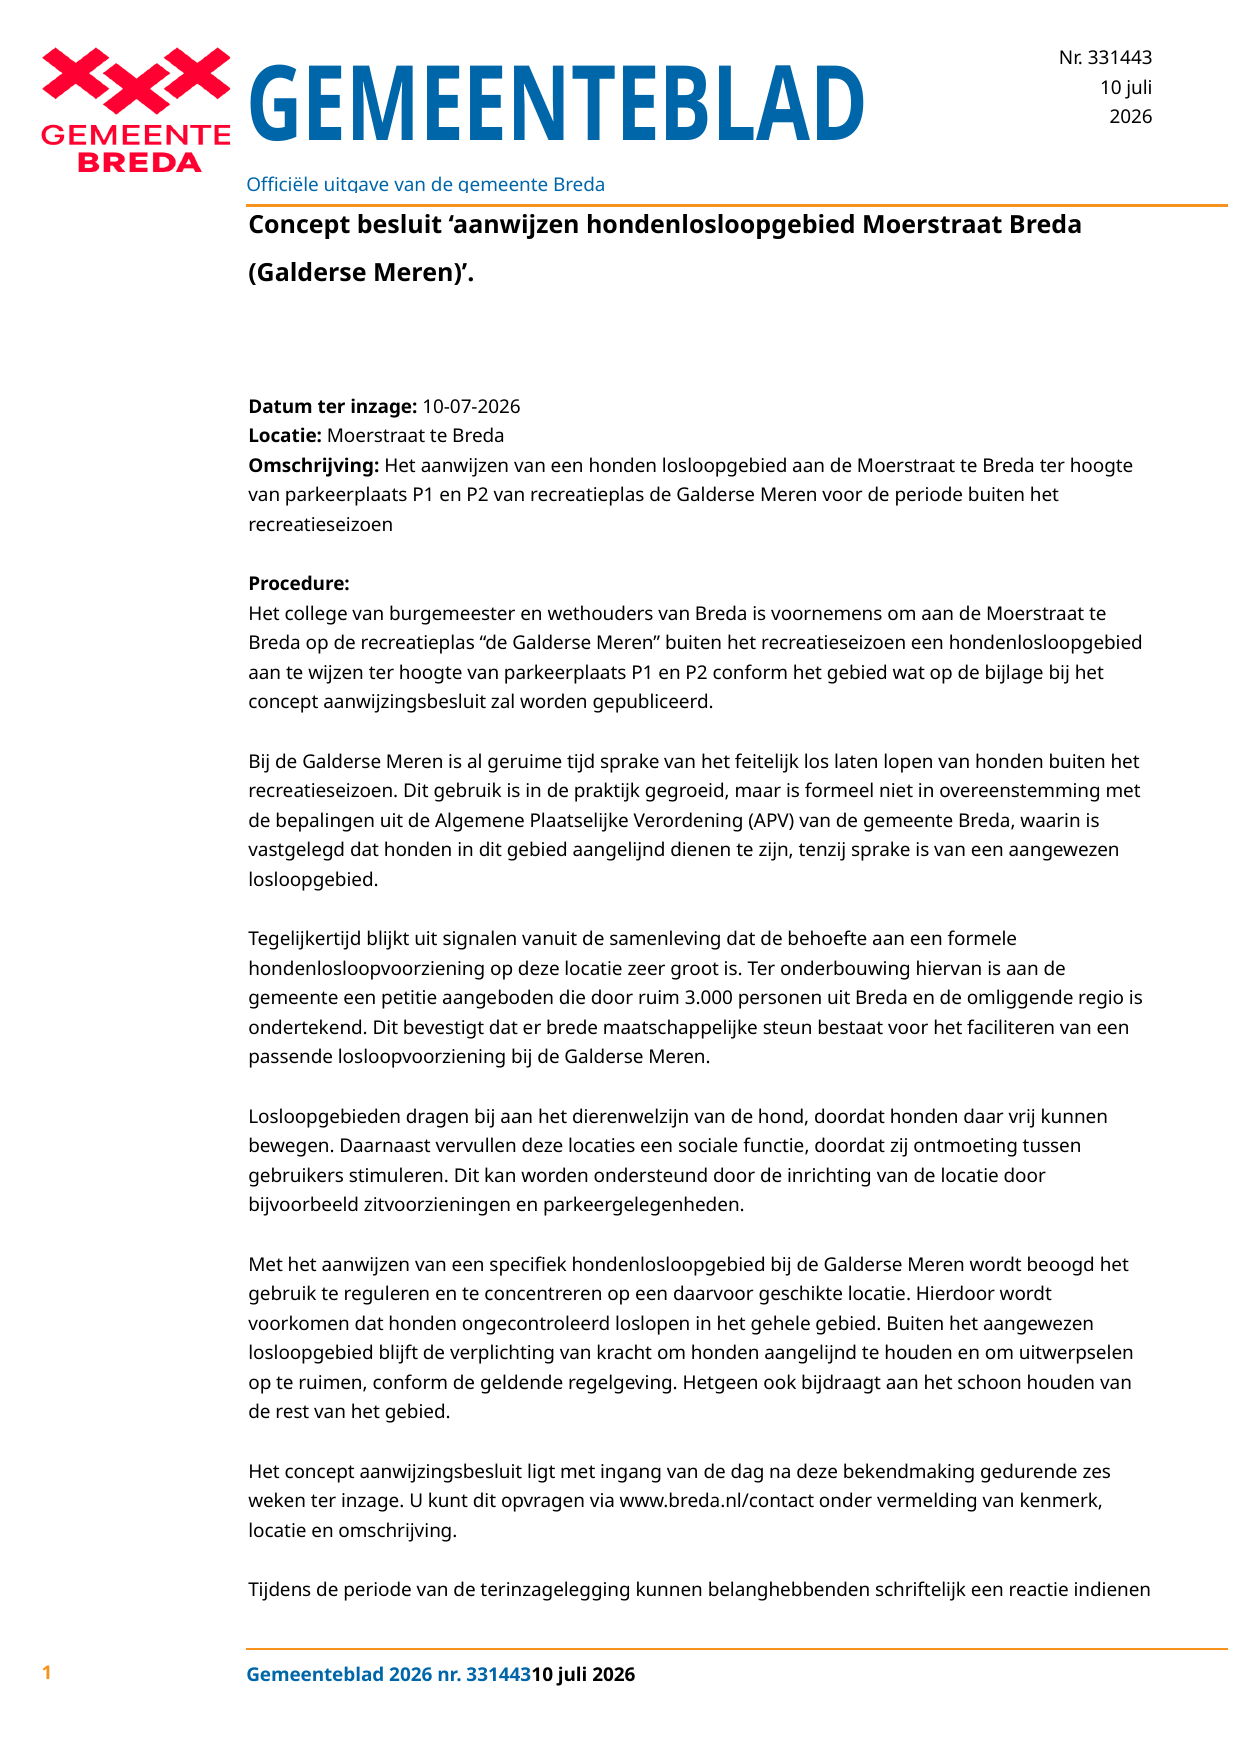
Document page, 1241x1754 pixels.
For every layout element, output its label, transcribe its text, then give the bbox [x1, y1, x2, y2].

text Het concept aanwijzingsbesluit ligt met ingang van de dag na deze bekendmaking gedurende zes weken ter inzage. U kunt dit opvragen via www.breda.nl/contact onder vermelding van kenmerk, locatie en omschrijving. [248, 1458, 1152, 1543]
text Het college van burgemeester en wethouders van Breda is voornemens om aan de Moerstraat te Breda op de recreatieplas “de Galderse Meren” buiten het recreatieseizoen een hondenlosloopgebied aan te wijzen ter hoogte van parkeerplaats P1 en P2 conform het gebied wat op de bijlage bij het concept aanwijzingsbesluit zal worden gepubliceerd. [248, 600, 1152, 714]
text Locatie: Moerstraat te Breda [248, 422, 1152, 448]
text Bij de Galderse Meren is al geruime tijd sprake van het feitelijk los laten lopen van honden buiten het recreatieseizoen. Dit gebruik is in de praktijk gegroeid, maar is formeel niet in overeenstemming met de bepalingen uit de Algemene Plaatselijke Verordening (APV) van de gemeente Breda, waarin is vastgelegd dat honden in dit gebied aangelijnd dienen te zijn, tenzij sprake is van een aangewezen losloopgebied. [248, 748, 1152, 892]
text Tegelijkertijd blijkt uit signalen vanuit de samenleving dat de behoefte aan een formele hondenlosloopvoorziening op deze locatie zeer groot is. Ter onderbouwing hiervan is aan de gemeente een petitie aangeboden die door ruim 3.000 personen uit Breda en de omliggende regio is ondertekend. Dit bevestigt dat er brede maatschappelijke steun bestaat voor het faciliteren van een passende losloopvoorziening bij de Galderse Meren. [248, 925, 1152, 1069]
text Procedure: [248, 570, 1152, 596]
text Tijdens de periode van de terinzagelegging kunnen belanghebbenden schriftelijk een reactie indienen [248, 1576, 1152, 1602]
picture [41, 47, 231, 172]
text Datum ter inzage: 10-07-2026 [248, 393, 1152, 419]
text Met het aanwijzen van een specifiek hondenlosloopgebied bij de Galderse Meren wordt beoogd het gebruik te reguleren en te concentreren op een daarvoor geschikte locatie. Hierdoor wordt voorkomen dat honden ongecontroleerd loslopen in het gehele gebied. Buiten het aangewezen losloopgebied blijft de verplichting van kracht om honden aangelijnd te houden en om uitwerpselen op te ruimen, conform de geldende regelgeving. Hetgeen ook bijdraagt aan het schoon houden van de rest van het gebied. [248, 1251, 1152, 1424]
text Omschrijving: Het aanwijzen van een honden losloopgebied aan de Moerstraat te Breda ter hoogte van parkeerplaats P1 en P2 van recreatieplas de Galderse Meren voor de periode buiten het recreatieseizoen [248, 452, 1152, 537]
text Losloopgebieden dragen bij aan het dierenwelzijn van de hond, doordat honden daar vrij kunnen bewegen. Daarnaast vervullen deze locaties een sociale functie, doordat zij ontmoeting tussen gebruikers stimuleren. Dit kan worden ondersteund door de inrichting van de locatie door bijvoorbeeld zitvoorzieningen en parkeergelegenheden. [248, 1103, 1152, 1217]
text Concept besluit ‘aanwijzen hondenlosloopgebied Moerstraat Breda (Galderse Meren)’. [248, 207, 1152, 288]
